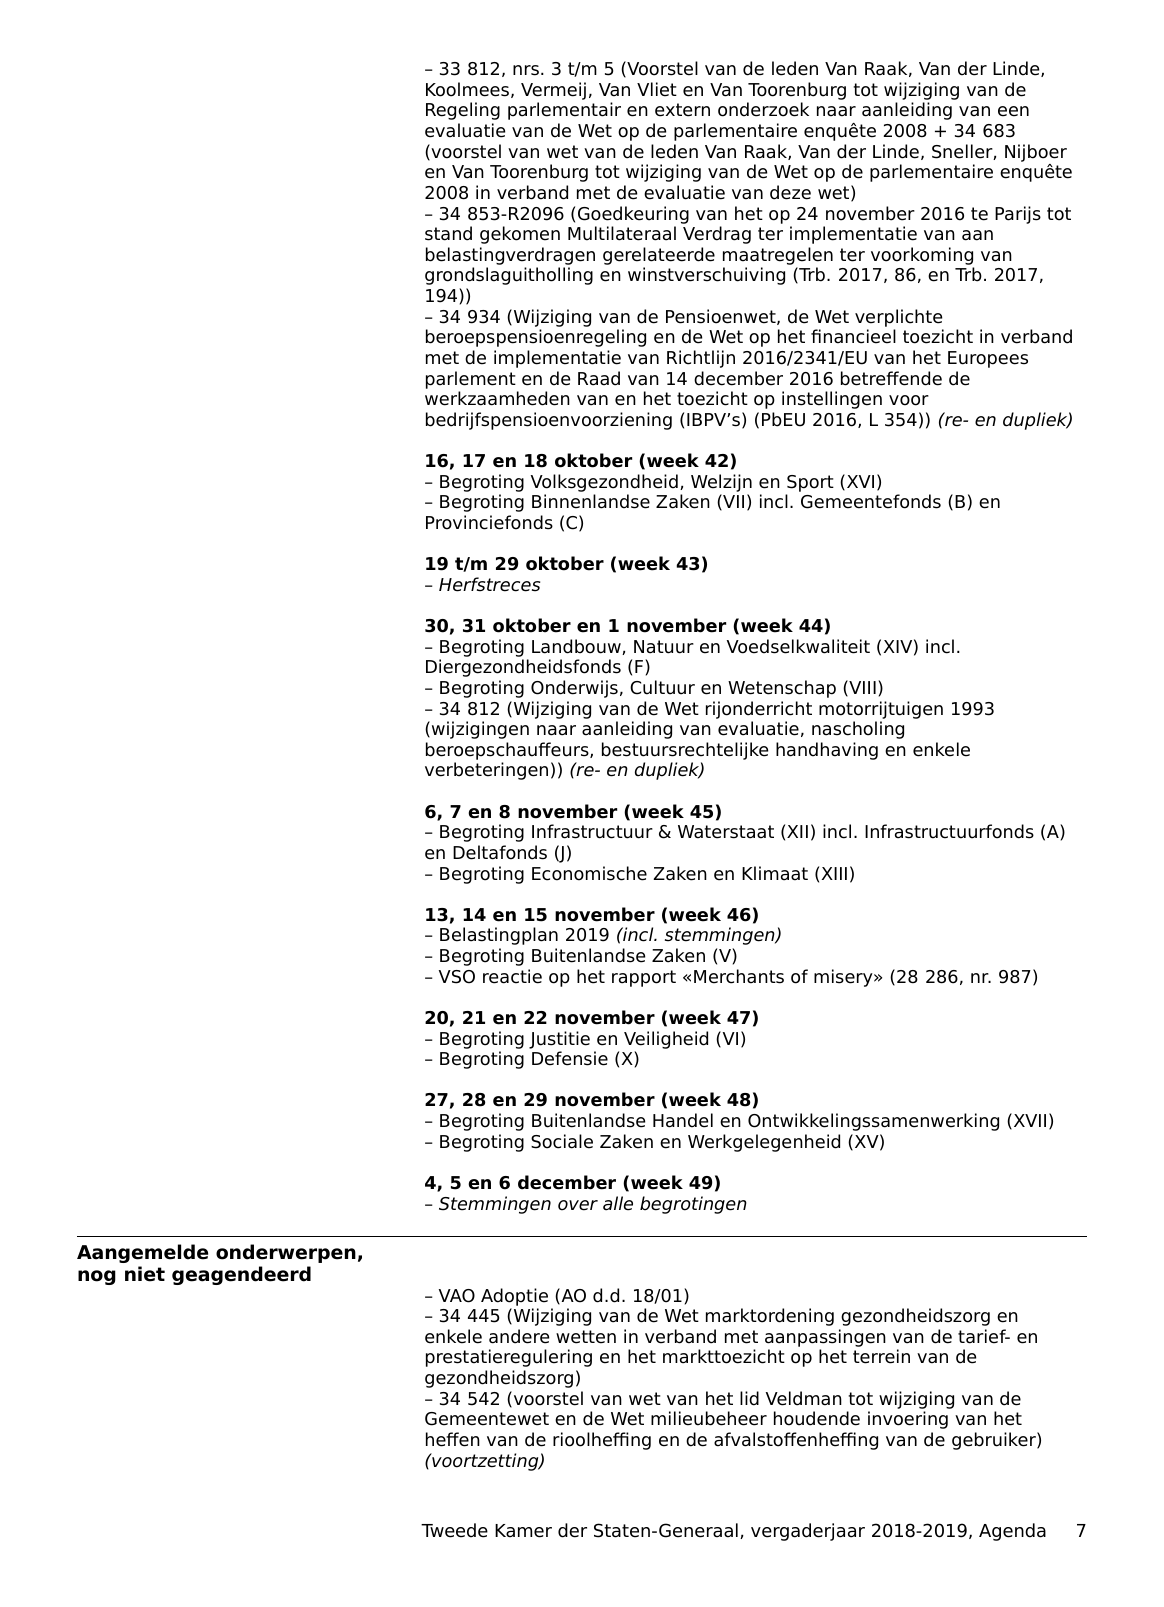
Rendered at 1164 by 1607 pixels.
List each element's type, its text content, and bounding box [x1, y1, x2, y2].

table_cell [401, 822, 418, 863]
table_cell [77, 699, 401, 781]
table_cell [77, 430, 401, 451]
table_cell [77, 554, 401, 575]
table_cell – VSO reactie op het rapport «Merchants of misery» (28 286, nr. 987) [418, 967, 1087, 987]
table_cell [77, 307, 401, 430]
table_cell – Begroting Sociale Zaken en Werkgelegenheid (XV) [418, 1132, 1087, 1152]
table_cell [401, 1090, 418, 1111]
table_cell – Begroting Binnenlandse Zaken (VII) incl. Gemeentefonds (B) en Provinciefonds (C) [418, 492, 1087, 533]
table_cell [401, 616, 418, 637]
table_cell [77, 1049, 401, 1070]
table_cell [77, 595, 401, 616]
table_cell [77, 1008, 401, 1028]
table_cell [418, 534, 1087, 554]
table_cell [401, 451, 418, 472]
table_header [401, 1237, 418, 1286]
table_cell [77, 822, 401, 863]
table_cell – VAO Adoptie (AO d.d. 18/01) [418, 1286, 1087, 1306]
table_cell [77, 884, 401, 905]
table_cell – 33 812, nrs. 3 t/m 5 (Voorstel van de leden Van Raak, Van der Linde, Koolmees, Vermeij, Van Vliet en Van Toorenburg tot wijziging van de Regeling parlementair en extern onderzoek naar aanleiding van een evaluatie van de Wet op de parlementaire enquête 2008 + 34 683 (voorstel van wet van de leden Van Raak, Van der Linde, Sneller, Nijboer en Van Toorenburg tot wijziging van de Wet op de parlementaire enquête 2008 in verband met de evaluatie van deze wet) [418, 59, 1087, 203]
table_cell [77, 1111, 401, 1132]
table_cell [401, 987, 418, 1008]
table_cell [401, 575, 418, 595]
table_cell [77, 1286, 401, 1306]
table_cell [401, 884, 418, 905]
table_cell [401, 699, 418, 781]
table_cell [77, 1194, 401, 1214]
table_cell [401, 59, 418, 203]
table_cell – 34 542 (voorstel van wet van het lid Veldman tot wijziging van de Gemeentewet en de Wet milieubeheer houdende invoering van het heffen van de rioolheffing en de afvalstoffenheffing van de gebruiker) (voortzetting) [418, 1389, 1087, 1471]
table_cell [401, 925, 418, 946]
table_cell [401, 1389, 418, 1471]
table_cell [77, 1306, 401, 1389]
table_cell – Begroting Onderwijs, Cultuur en Wetenschap (VIII) [418, 678, 1087, 698]
table_cell – Begroting Buitenlandse Zaken (V) [418, 946, 1087, 967]
table_cell [418, 781, 1087, 802]
table_cell [418, 430, 1087, 451]
table_cell 30, 31 oktober en 1 november (week 44) [418, 616, 1087, 637]
table_cell [418, 884, 1087, 905]
table_cell 16, 17 en 18 oktober (week 42) [418, 451, 1087, 472]
table_cell [77, 905, 401, 925]
table_cell [77, 1029, 401, 1049]
table_cell 6, 7 en 8 november (week 45) [418, 802, 1087, 822]
table_cell [401, 1306, 418, 1389]
table_cell – Belastingplan 2019 (incl. stemmingen) [418, 925, 1087, 946]
table_cell [77, 946, 401, 967]
table_cell [418, 1070, 1087, 1090]
table_cell 4, 5 en 6 december (week 49) [418, 1173, 1087, 1193]
table_cell [401, 472, 418, 492]
table_cell [401, 1008, 418, 1028]
table_cell – Begroting Defensie (X) [418, 1049, 1087, 1070]
table_cell [418, 1152, 1087, 1173]
table_cell – 34 812 (Wijziging van de Wet rijonderricht motorrijtuigen 1993 (wijzigingen naar aanleiding van evaluatie, nascholing beroepschauffeurs, bestuursrechtelijke handhaving en enkele verbeteringen)) (re- en dupliek) [418, 699, 1087, 781]
table_cell [401, 946, 418, 967]
table_cell [77, 492, 401, 533]
table_cell – Stemmingen over alle begrotingen [418, 1194, 1087, 1214]
table_cell – Begroting Infrastructuur & Waterstaat (XII) incl. Infrastructuurfonds (A) en Deltafonds (J) [418, 822, 1087, 863]
table_cell [418, 595, 1087, 616]
table_cell [401, 554, 418, 575]
table_header Aangemelde onderwerpen, nog niet geagendeerd [77, 1237, 401, 1286]
table_cell [77, 1152, 401, 1173]
table_cell [401, 534, 418, 554]
table_cell [77, 1132, 401, 1152]
table_cell [401, 1286, 418, 1306]
table_cell [401, 1173, 418, 1193]
table_cell [401, 905, 418, 925]
table_cell – Begroting Justitie en Veiligheid (VI) [418, 1029, 1087, 1049]
table_cell [77, 575, 401, 595]
table_cell [77, 781, 401, 802]
table_cell [401, 781, 418, 802]
table_cell [401, 430, 418, 451]
table_cell [77, 967, 401, 987]
table_cell [418, 987, 1087, 1008]
table_cell [401, 637, 418, 678]
table_cell [77, 472, 401, 492]
table_cell [77, 616, 401, 637]
table_cell [401, 1132, 418, 1152]
table_cell [77, 534, 401, 554]
table_cell – 34 445 (Wijziging van de Wet marktordening gezondheidszorg en enkele andere wetten in verband met aanpassingen van de tarief- en prestatieregulering en het markttoezicht op het terrein van de gezondheidszorg) [418, 1306, 1087, 1389]
table_cell [401, 1194, 418, 1214]
table_cell [401, 1152, 418, 1173]
table_cell [77, 1389, 401, 1471]
table_cell [77, 1070, 401, 1090]
table_cell [77, 451, 401, 472]
table_cell [401, 1111, 418, 1132]
table_cell [401, 802, 418, 822]
table_cell [401, 864, 418, 884]
table_cell [77, 987, 401, 1008]
table_cell – Begroting Economische Zaken en Klimaat (XIII) [418, 864, 1087, 884]
table_cell – Herfstreces [418, 575, 1087, 595]
table_cell [77, 637, 401, 678]
table_cell [77, 59, 401, 203]
table_cell [77, 925, 401, 946]
table_cell [401, 492, 418, 533]
table_cell [77, 204, 401, 307]
table_cell – Begroting Landbouw, Natuur en Voedselkwaliteit (XIV) incl. Diergezondheidsfonds (F) [418, 637, 1087, 678]
table_cell [77, 1090, 401, 1111]
table_cell 19 t/m 29 oktober (week 43) [418, 554, 1087, 575]
table_cell 27, 28 en 29 november (week 48) [418, 1090, 1087, 1111]
table_cell 13, 14 en 15 november (week 46) [418, 905, 1087, 925]
table_cell [401, 204, 418, 307]
table_cell – 34 934 (Wijziging van de Pensioenwet, de Wet verplichte beroepspensioenregeling en de Wet op het financieel toezicht in verband met de implementatie van Richtlijn 2016/2341/EU van het Europees parlement en de Raad van 14 december 2016 betreffende de werkzaamheden van en het toezicht op instellingen voor bedrijfspensioenvoorziening (IBPV’s) (PbEU 2016, L 354)) (re- en dupliek) [418, 307, 1087, 430]
table_cell [77, 678, 401, 698]
table_cell [401, 967, 418, 987]
table_cell [401, 1070, 418, 1090]
table_cell 20, 21 en 22 november (week 47) [418, 1008, 1087, 1028]
table_cell [401, 678, 418, 698]
table_cell [77, 1173, 401, 1193]
table_cell – 34 853-R2096 (Goedkeuring van het op 24 november 2016 te Parijs tot stand gekomen Multilateraal Verdrag ter implementatie van aan belastingverdragen gerelateerde maatregelen ter voorkoming van grondslaguitholling en winstverschuiving (Trb. 2017, 86, en Trb. 2017, 194)) [418, 204, 1087, 307]
table_cell [401, 307, 418, 430]
table_cell [401, 595, 418, 616]
table_cell [401, 1029, 418, 1049]
table_cell [77, 802, 401, 822]
table_cell [401, 1049, 418, 1070]
table_cell – Begroting Buitenlandse Handel en Ontwikkelingssamenwerking (XVII) [418, 1111, 1087, 1132]
table_header [418, 1237, 1087, 1286]
table_cell [77, 864, 401, 884]
table_cell – Begroting Volksgezondheid, Welzijn en Sport (XVI) [418, 472, 1087, 492]
